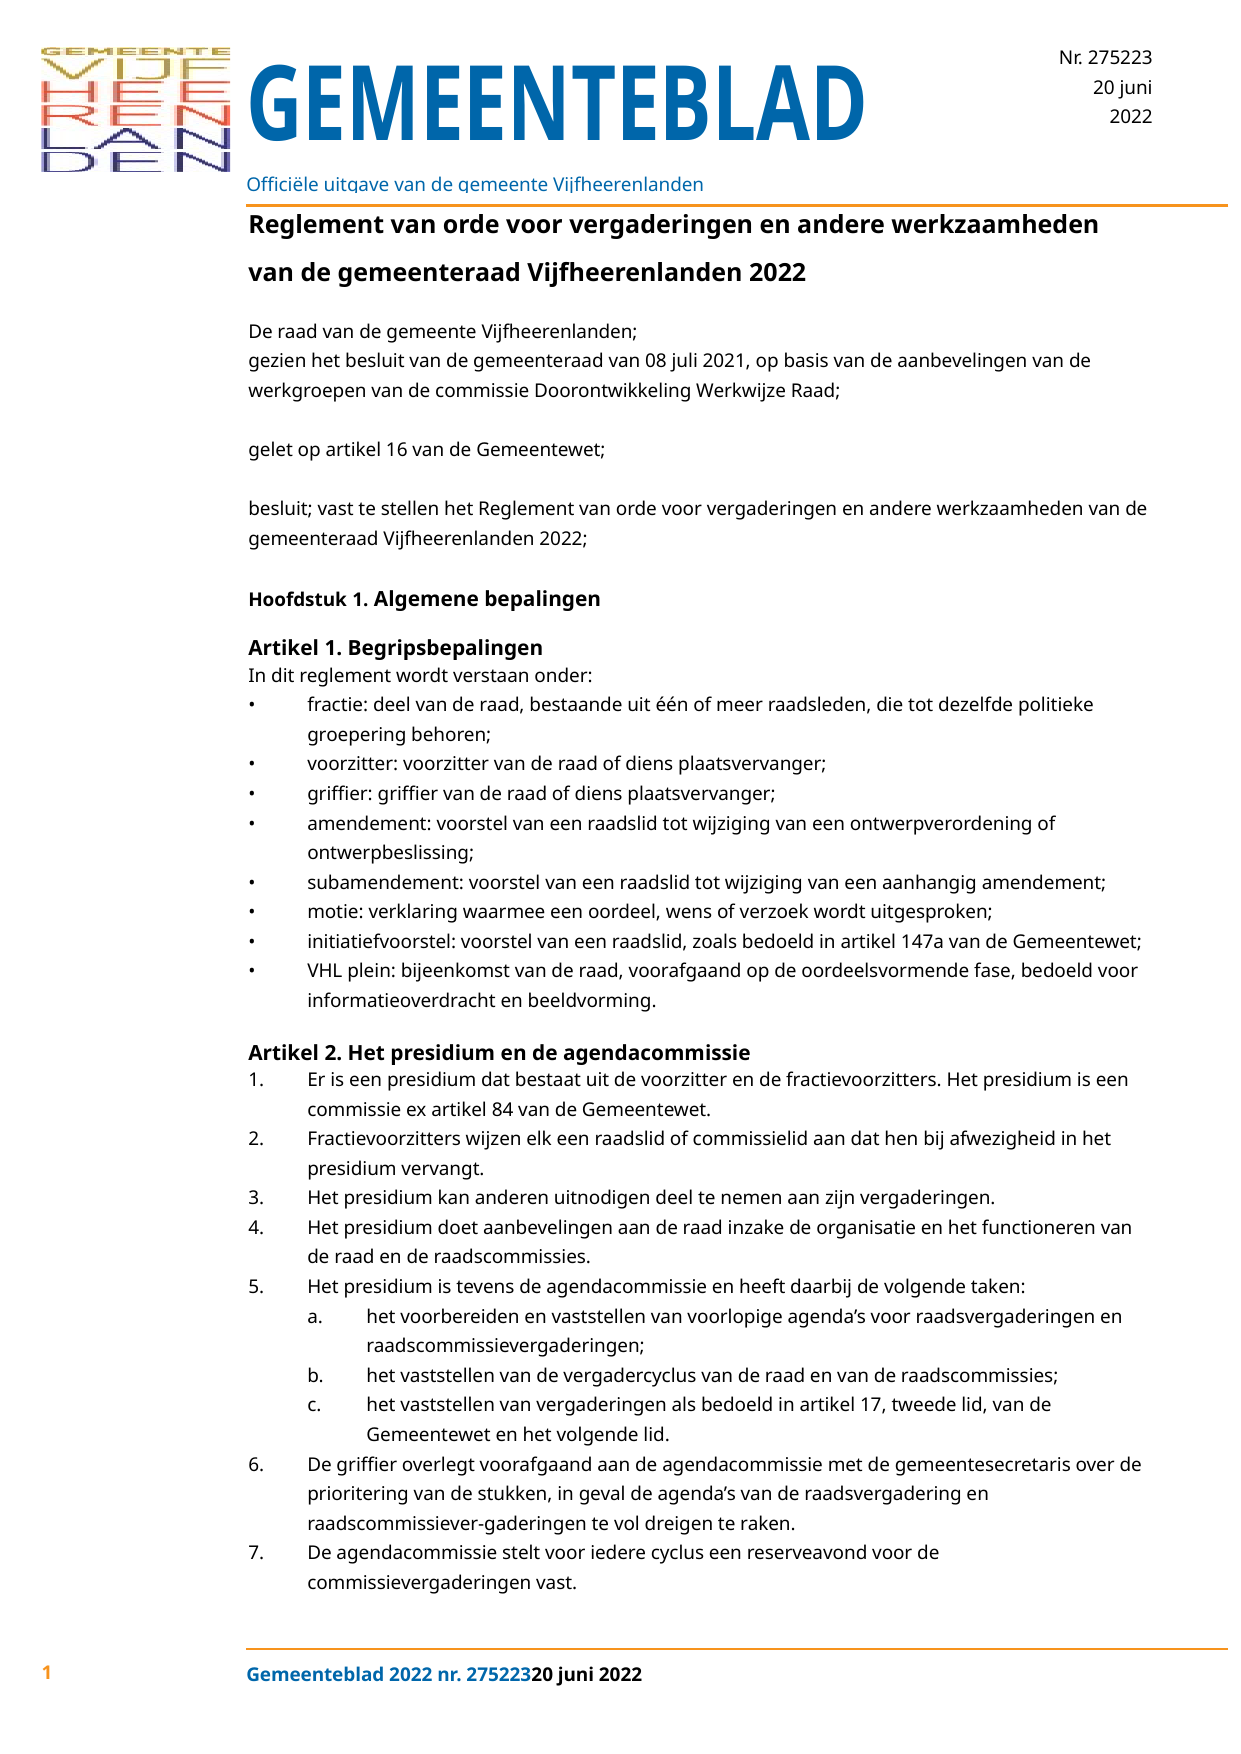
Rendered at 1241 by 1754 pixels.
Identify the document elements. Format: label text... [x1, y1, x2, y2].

text Artikel 2. Het presidium en de agendacommissie [248, 1038, 1152, 1066]
list Het presidium doet aanbevelingen aan de raad inzake de organisatie en het functioneren van de raad en de raadscommissies. [248, 1214, 1152, 1269]
list fractie: deel van de raad, bestaande uit één of meer raadsleden, die tot dezelfde politieke groepering behoren; [248, 691, 1152, 747]
list De agendacommissie stelt voor iedere cyclus een reserveavond voor de commissievergaderingen vast. [248, 1539, 1152, 1595]
list De griffier overlegt voorafgaand aan de agendacommissie met de gemeentesecretaris over de prioritering van de stukken, in geval de agenda’s van de raadsvergadering en raadscommissiever-gaderingen te vol dreigen te raken. [248, 1451, 1152, 1536]
text In dit reglement wordt verstaan onder: [248, 662, 1152, 688]
list VHL plein: bijeenkomst van de raad, voorafgaand op de oordeelsvormende fase, bedoeld voor informatieoverdracht en beeldvorming. [248, 958, 1152, 1013]
list initiatiefvoorstel: voorstel van een raadslid, zoals bedoeld in artikel 147a van de Gemeentewet; [248, 928, 1152, 954]
picture [41, 47, 231, 172]
list subamendement: voorstel van een raadslid tot wijziging van een aanhangig amendement; [248, 869, 1152, 895]
text Artikel 1. Begripsbepalingen [248, 633, 1152, 662]
list Het presidium is tevens de agendacommissie en heeft daarbij de volgende taken: [248, 1273, 1152, 1299]
list het vaststellen van de vergadercyclus van de raad en van de raadscommissies; [307, 1362, 1152, 1388]
text gezien het besluit van de gemeenteraad van 08 juli 2021, op basis van de aanbevelingen van de werkgroepen van de commissie Doorontwikkeling Werkwijze Raad; [248, 347, 1152, 403]
text De raad van de gemeente Vijfheerenlanden; [248, 318, 1152, 344]
list Het presidium kan anderen uitnodigen deel te nemen aan zijn vergaderingen. [248, 1184, 1152, 1210]
list het vaststellen van vergaderingen als bedoeld in artikel 17, tweede lid, van de Gemeentewet en het volgende lid. [307, 1392, 1152, 1447]
text gelet op artikel 16 van de Gemeentewet; [248, 436, 1152, 462]
list griffier: griffier van de raad of diens plaatsvervanger; [248, 780, 1152, 806]
text Hoofdstuk 1. Algemene bepalingen [248, 584, 1152, 613]
list voorzitter: voorzitter van de raad of diens plaatsvervanger; [248, 751, 1152, 776]
list Er is een presidium dat bestaat uit de voorzitter en de fractievoorzitters. Het presidium is een commissie ex artikel 84 van de Gemeentewet. [248, 1066, 1152, 1121]
list motie: verklaring waarmee een oordeel, wens of verzoek wordt uitgesproken; [248, 898, 1152, 924]
list het voorbereiden en vaststellen van voorlopige agenda’s voor raadsvergaderingen en raadscommissievergaderingen; [307, 1303, 1152, 1358]
list amendement: voorstel van een raadslid tot wijziging van een ontwerpverordening of ontwerpbeslissing; [248, 810, 1152, 865]
text besluit; vast te stellen het Reglement van orde voor vergaderingen en andere werkzaamheden van de gemeenteraad Vijfheerenlanden 2022; [248, 495, 1152, 551]
list Fractievoorzitters wijzen elk een raadslid of commissielid aan dat hen bij afwezigheid in het presidium vervangt. [248, 1125, 1152, 1181]
text Reglement van orde voor vergaderingen en andere werkzaamheden van de gemeenteraad Vijfheerenlanden 2022 [248, 207, 1152, 288]
